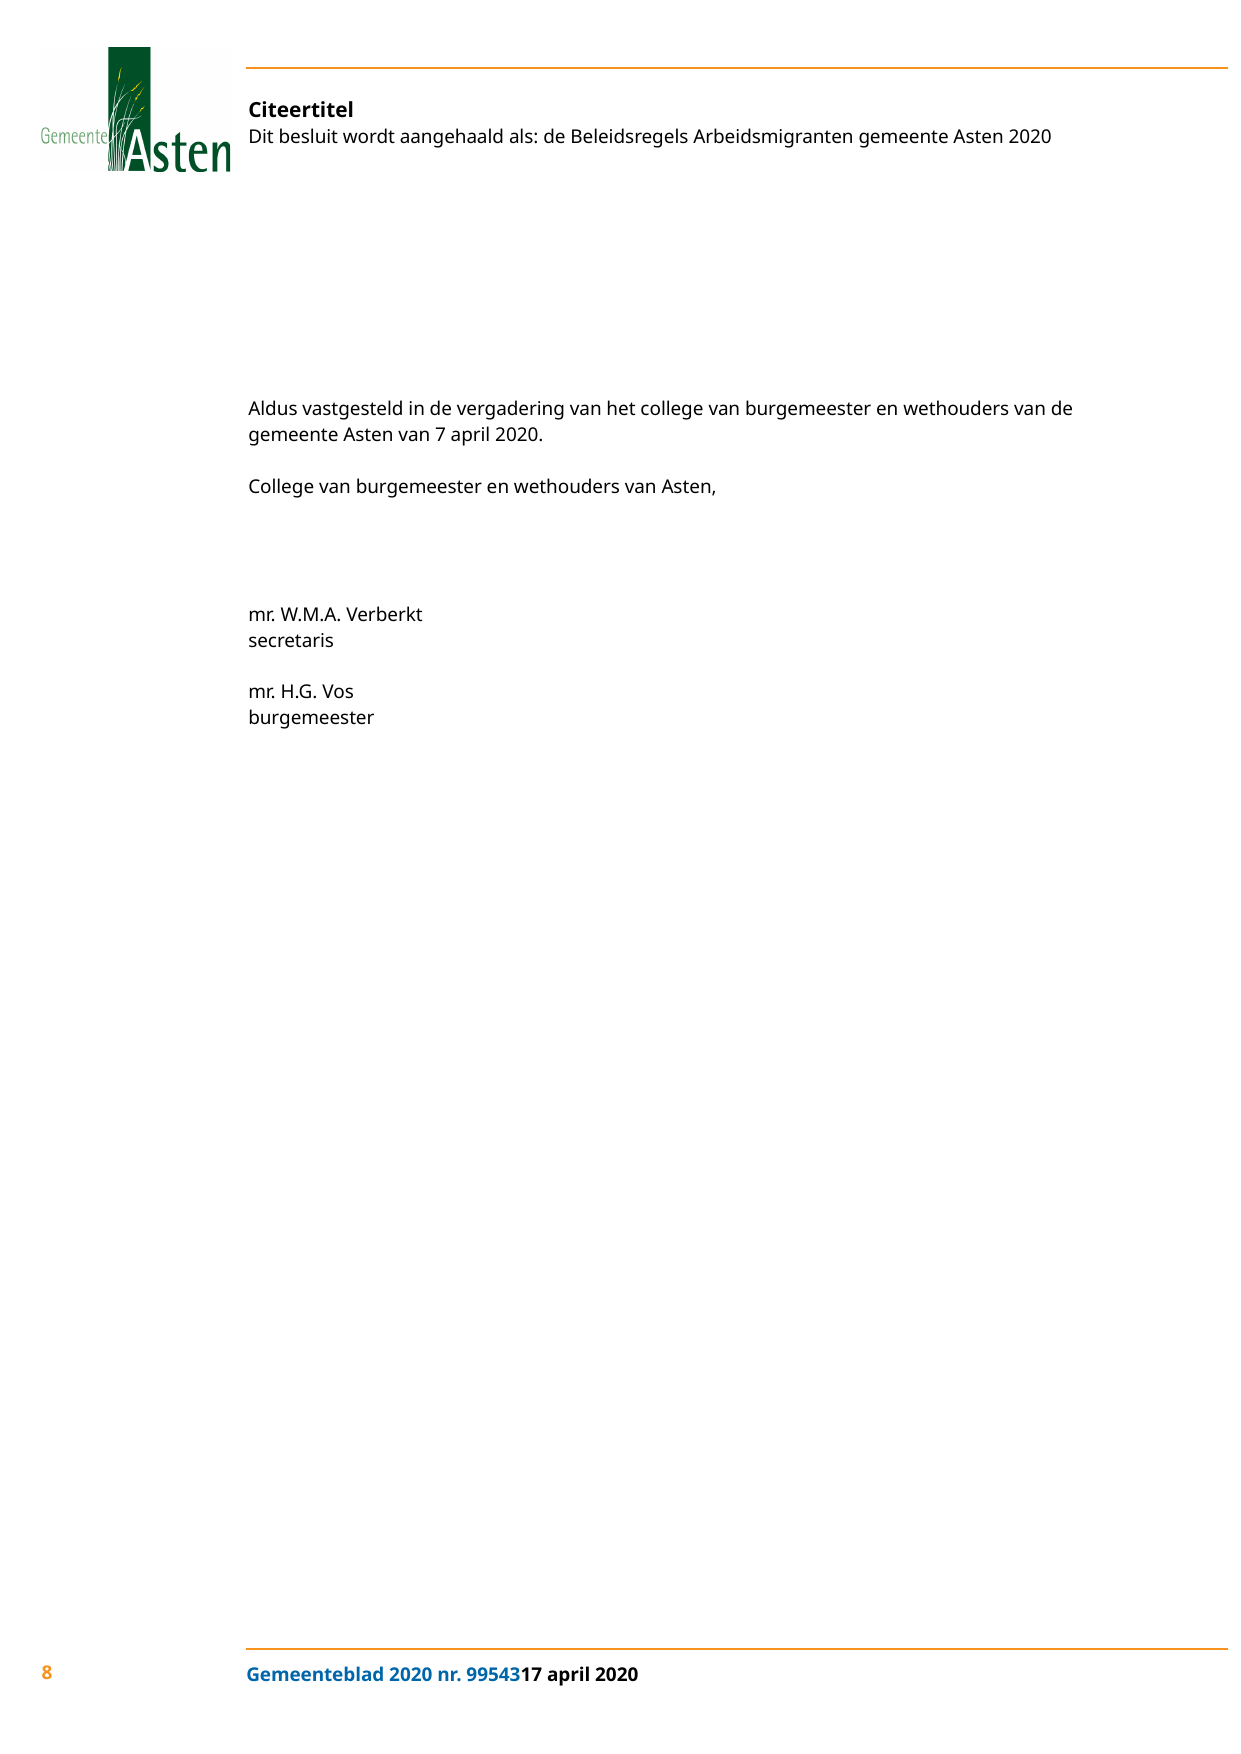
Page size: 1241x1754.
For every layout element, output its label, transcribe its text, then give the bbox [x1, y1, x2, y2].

text Citeertitel [248, 95, 1152, 123]
picture [41, 47, 231, 172]
text Dit besluit wordt aangehaald als: de Beleidsregels Arbeidsmigranten gemeente Asten 2020 [248, 123, 1152, 149]
text Aldus vastgesteld in de vergadering van het college van burgemeester en wethouders van de gemeente Asten van 7 april 2020. [248, 396, 1152, 447]
text secretaris [248, 627, 1152, 653]
text burgemeester [248, 704, 1152, 730]
text College van burgemeester en wethouders van Asten, [248, 473, 1152, 498]
text mr. W.M.A. Verberkt [248, 601, 1152, 627]
text mr. H.G. Vos [248, 679, 1152, 704]
